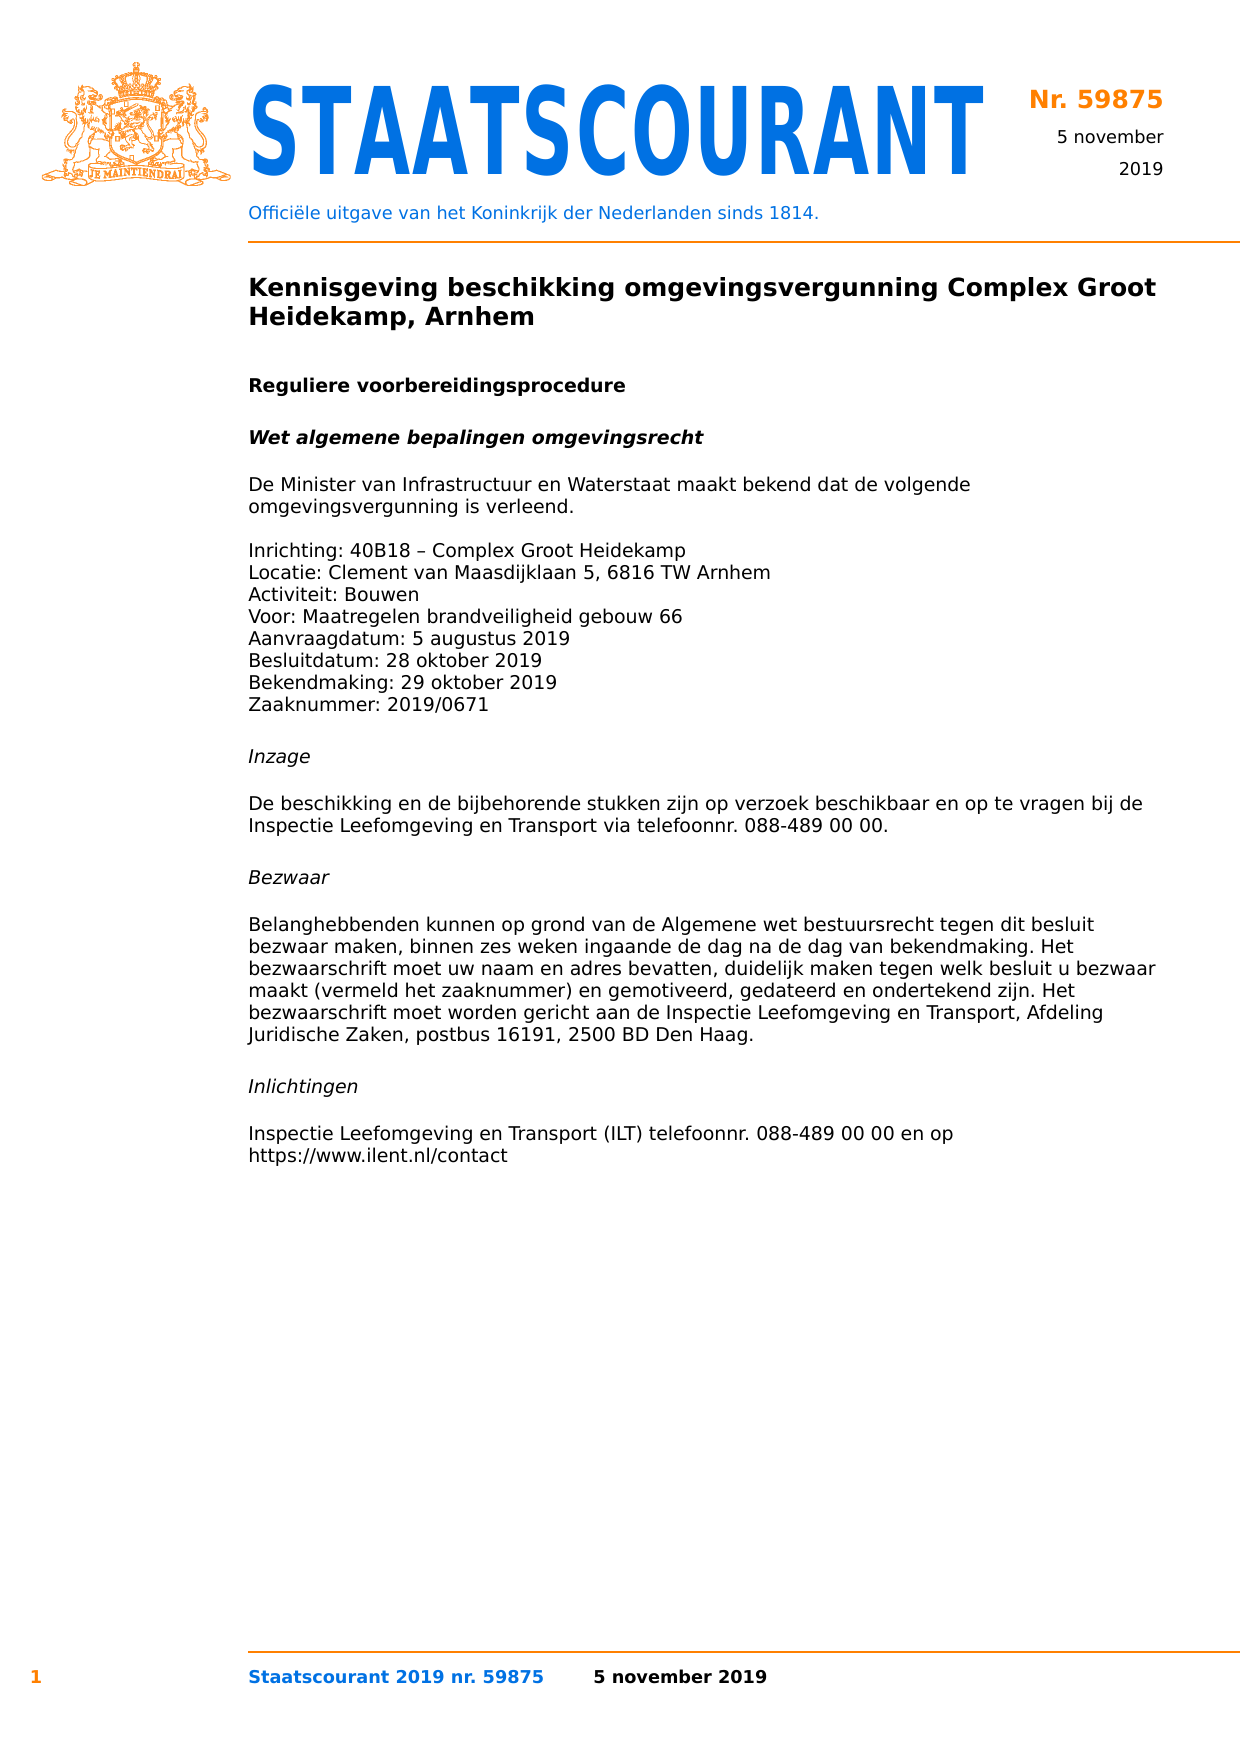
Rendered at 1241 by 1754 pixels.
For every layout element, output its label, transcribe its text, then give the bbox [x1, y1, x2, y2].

text Locatie: Clement van Maasdijklaan 5, 6816 TW Arnhem [248, 562, 1163, 584]
text Bekendmaking: 29 oktober 2019 [248, 672, 1163, 694]
text Inrichting: 40B18 – Complex Groot Heidekamp [248, 540, 1163, 562]
text Zaaknummer: 2019/0671 [248, 694, 1163, 716]
picture [41, 62, 231, 186]
text Belanghebbenden kunnen op grond van de Algemene wet bestuursrecht tegen dit besluit bezwaar maken, binnen zes weken ingaande de dag na de dag van bekendmaking. Het bezwaarschrift moet uw naam en adres bevatten, duidelijk maken tegen welk besluit u bezwaar maakt (vermeld het zaaknummer) en gemotiveerd, gedateerd en ondertekend zijn. Het bezwaarschrift moet worden gericht aan de Inspectie Leefomgeving en Transport, Afdeling Juridische Zaken, postbus 16191, 2500 BD Den Haag. [248, 914, 1163, 1046]
table_cell 2019 [998, 153, 1240, 203]
subtitle Bezwaar [248, 867, 1163, 889]
table_header [25, 62, 248, 241]
text Inspectie Leefomgeving en Transport (ILT) telefoonnr. 088-489 00 00 en op https://www.ilent.nl/contact [248, 1122, 1163, 1166]
table_cell 5 november [998, 121, 1240, 153]
table_header STAATSCOURANT [248, 62, 998, 203]
text Activiteit: Bouwen [248, 584, 1163, 606]
text Aanvraagdatum: 5 augustus 2019 [248, 628, 1163, 650]
text Voor: Maatregelen brandveiligheid gebouw 66 [248, 606, 1163, 628]
subtitle Reguliere voorbereidingsprocedure [248, 375, 1163, 397]
subtitle Wet algemene bepalingen omgevingsrecht [248, 427, 1163, 449]
text De Minister van Infrastructuur en Waterstaat maakt bekend dat de volgende omgevingsvergunning is verleend. [248, 474, 1163, 518]
text Besluitdatum: 28 oktober 2019 [248, 650, 1163, 672]
table_cell Officiële uitgave van het Koninkrijk der Nederlanden sinds 1814. [248, 203, 1240, 241]
subtitle Kennisgeving beschikking omgevingsvergunning Complex Groot Heidekamp, Arnhem [248, 273, 1163, 331]
subtitle Inlichtingen [248, 1076, 1163, 1097]
table_header Nr. 59875 [998, 62, 1240, 121]
subtitle Inzage [248, 746, 1163, 768]
text De beschikking en de bijbehorende stukken zijn op verzoek beschikbaar en op te vragen bij de Inspectie Leefomgeving en Transport via telefoonnr. 088-489 00 00. [248, 793, 1163, 837]
